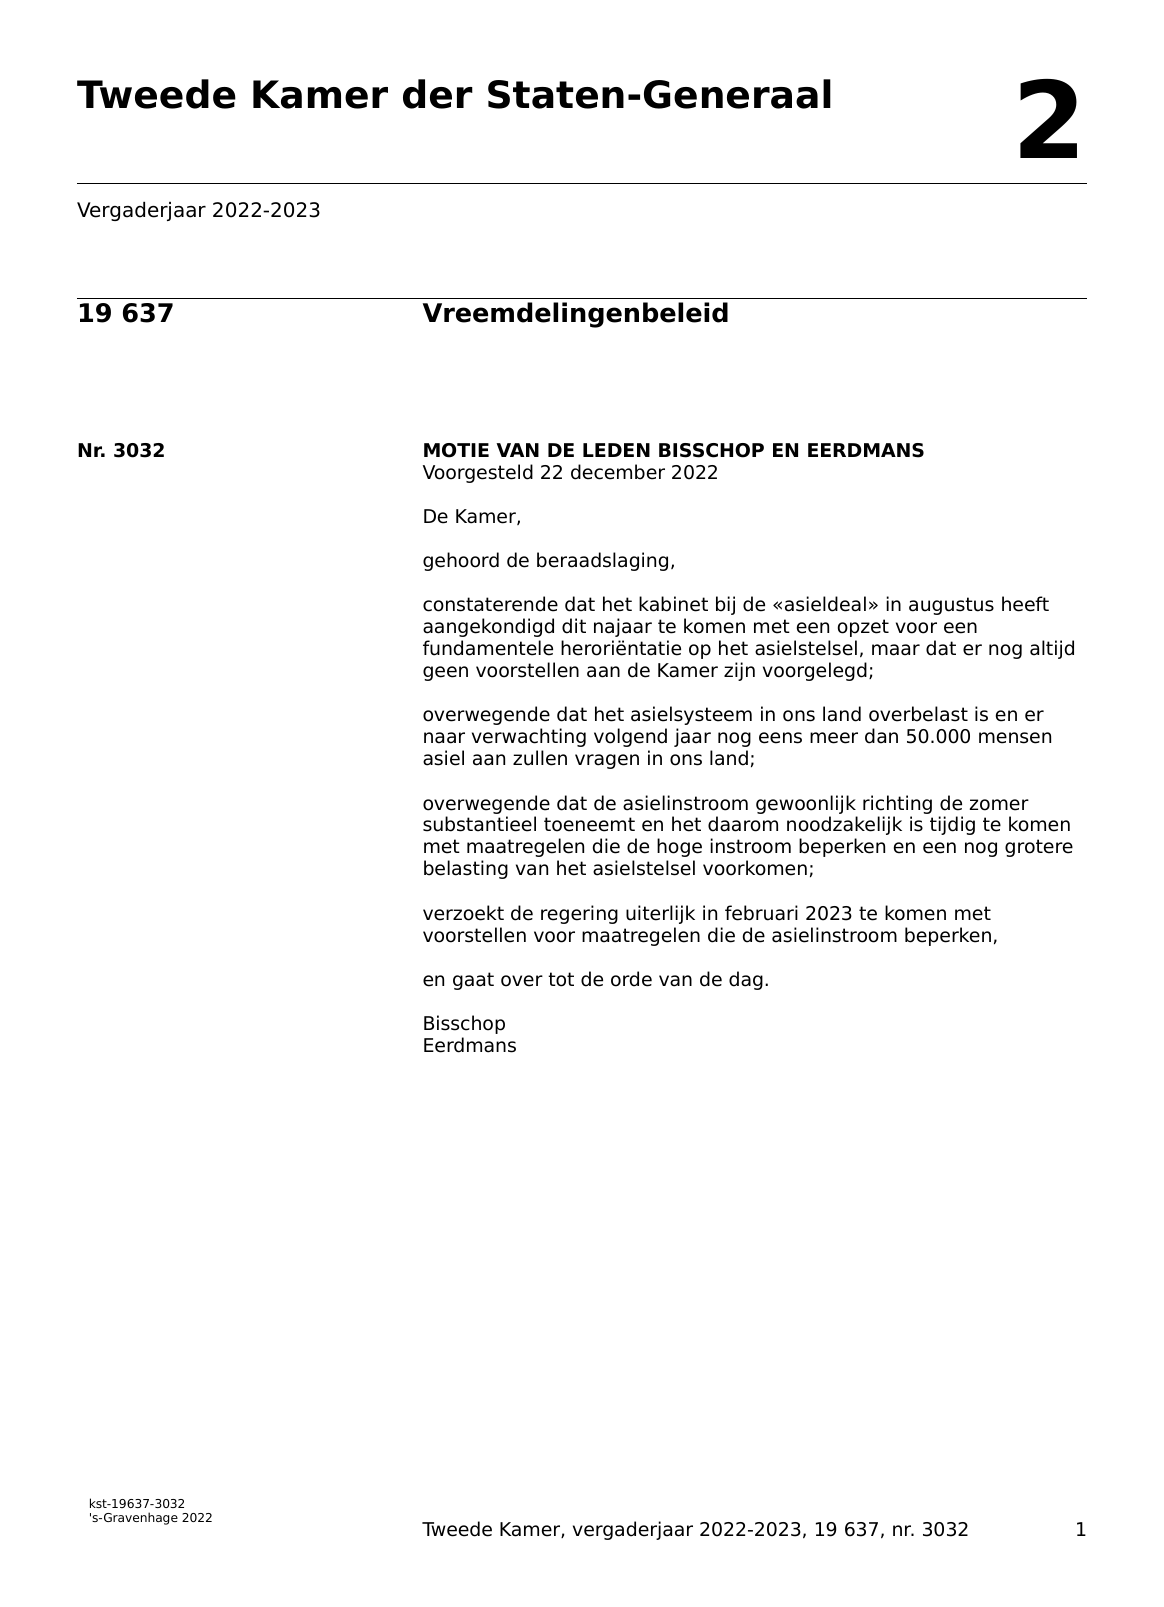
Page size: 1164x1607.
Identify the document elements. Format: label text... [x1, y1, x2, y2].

text Voorgesteld 22 december 2022 [422, 462, 1087, 484]
text en gaat over tot de orde van de dag. [422, 969, 1087, 991]
subtitle 19 637 Vreemdelingenbeleid [77, 299, 1087, 329]
table_header 2 [886, 59, 1087, 183]
text overwegende dat het asielsysteem in ons land overbelast is en er naar verwachting volgend jaar nog eens meer dan 50.000 mensen asiel aan zullen vragen in ons land; [422, 704, 1087, 770]
text overwegende dat de asielinstroom gewoonlijk richting de zomer substantieel toeneemt en het daarom noodzakelijk is tijdig te komen met maatregelen die de hoge instroom beperken en een nog grotere belasting van het asielstelsel voorkomen; [422, 792, 1087, 880]
table_cell Vergaderjaar 2022-2023 [77, 184, 1087, 298]
subtitle Nr. 3032 MOTIE VAN DE LEDEN BISSCHOP EN EERDMANS [77, 440, 1087, 462]
text verzoekt de regering uiterlijk in februari 2023 te komen met voorstellen voor maatregelen die de asielinstroom beperken, [422, 902, 1087, 946]
table_header Tweede Kamer der Staten-Generaal [77, 59, 886, 183]
text gehoord de beraadslaging, [422, 550, 1087, 572]
text Eerdmans [422, 1035, 1087, 1057]
text constaterende dat het kabinet bij de «asieldeal» in augustus heeft aangekondigd dit najaar te komen met een opzet voor een fundamentele heroriëntatie op het asielstelsel, maar dat er nog altijd geen voorstellen aan de Kamer zijn voorgelegd; [422, 594, 1087, 682]
text 's-Gravenhage 2022 [88, 1511, 323, 1525]
text kst-19637-3032 [88, 1497, 323, 1511]
text De Kamer, [422, 506, 1087, 528]
text Bisschop [422, 1013, 1087, 1035]
